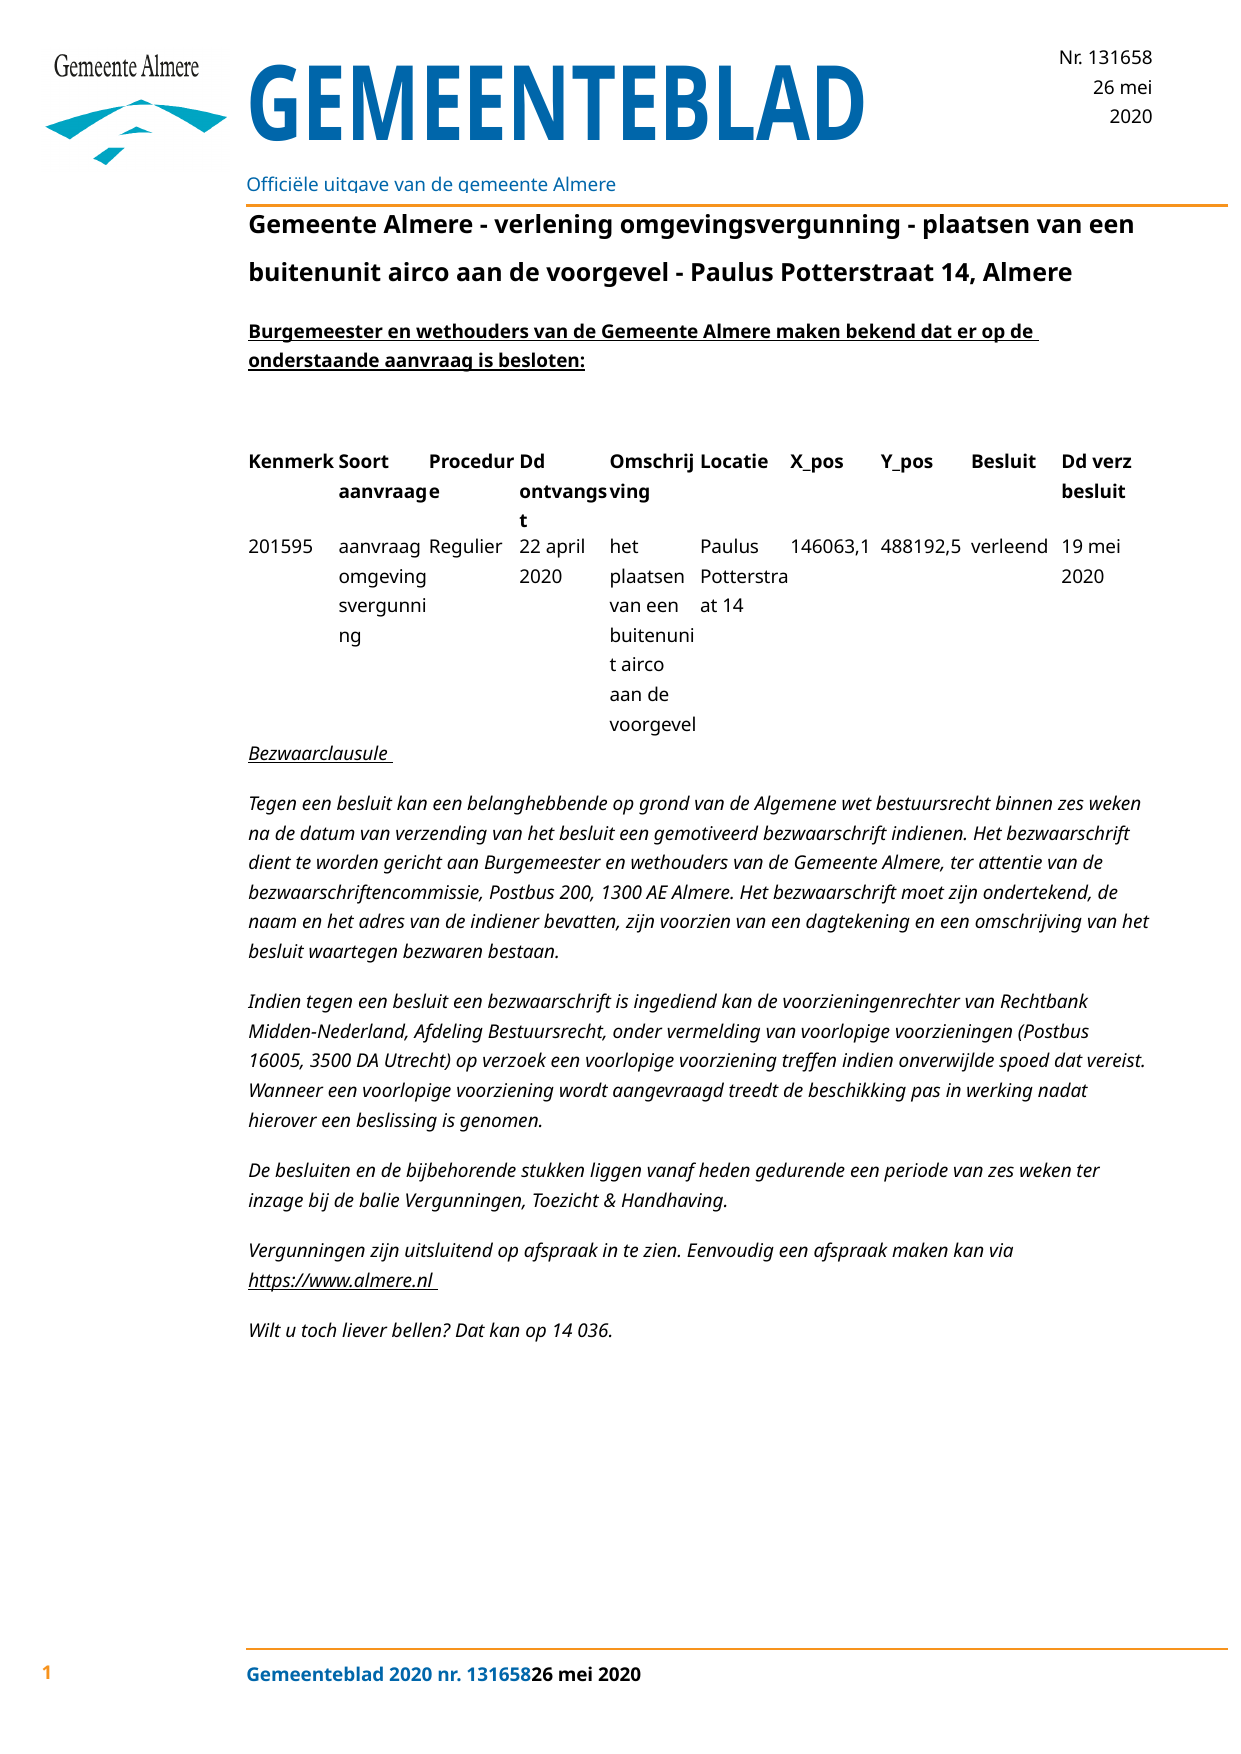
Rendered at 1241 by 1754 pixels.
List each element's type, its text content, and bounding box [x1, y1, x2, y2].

text De besluiten en de bijbehorende stukken liggen vanaf heden gedurende een periode van zes weken ter inzage bij de balie Vergunningen, Toezicht & Handhaving. [248, 1157, 1152, 1213]
text Indien tegen een besluit een bezwaarschrift is ingediend kan de voorzieningenrechter van Rechtbank Midden-Nederland, Afdeling Bestuursrecht, onder vermelding van voorlopige voorzieningen (Postbus 16005, 3500 DA Utrecht) op verzoek een voorlopige voorziening treffen indien onverwijlde spoed dat vereist. Wanneer een voorlopige voorziening wordt aangevraagd treedt de beschikking pas in werking nadat hierover een beslissing is genomen. [248, 988, 1152, 1133]
table_cell 146063,1 [790, 533, 881, 737]
table_cell 22 april 2020 [519, 533, 609, 737]
table_header Y_pos [881, 449, 971, 533]
table_header Procedure [429, 449, 519, 533]
table_cell 488192,5 [881, 533, 971, 737]
table_header Dd verz besluit [1061, 449, 1152, 533]
text Wilt u toch liever bellen? Dat kan op 14 036. [248, 1317, 1152, 1343]
table_header Dd ontvangst [519, 449, 609, 533]
table_header Omschrijving [609, 449, 700, 533]
table_header Soort aanvraag [338, 449, 429, 533]
table_cell Regulier [429, 533, 519, 737]
table_header Kenmerk [248, 449, 338, 533]
text Tegen een besluit kan een belanghebbende op grond van de Algemene wet bestuursrecht binnen zes weken na de datum van verzending van het besluit een gemotiveerd bezwaarschrift indienen. Het bezwaarschrift dient te worden gericht aan Burgemeester en wethouders van de Gemeente Almere, ter attentie van de bezwaarschriftencommissie, Postbus 200, 1300 AE Almere. Het bezwaarschrift moet zijn ondertekend, de naam en het adres van de indiener bevatten, zijn voorzien van een dagtekening en een omschrijving van het besluit waartegen bezwaren bestaan. [248, 790, 1152, 964]
text Vergunningen zijn uitsluitend op afspraak in te zien. Eenvoudig een afspraak maken kan via https://www.almere.nl [248, 1237, 1152, 1293]
table_cell 201595 [248, 533, 338, 737]
table_cell aanvraag omgevingsvergunning [338, 533, 429, 737]
table_header Locatie [700, 449, 790, 533]
text Burgemeester en wethouders van de Gemeente Almere maken bekend dat er op de onderstaande aanvraag is besloten: [248, 318, 1152, 373]
table_header Besluit [971, 449, 1061, 533]
table_cell het plaatsen van een buitenunit airco aan de voorgevel [609, 533, 700, 737]
text Gemeente Almere - verlening omgevingsvergunning - plaatsen van een buitenunit airco aan de voorgevel - Paulus Potterstraat 14, Almere [248, 207, 1152, 288]
table_cell Paulus Potterstraat 14 [700, 533, 790, 737]
table_cell verleend [971, 533, 1061, 737]
text Bezwaarclausule [248, 740, 1152, 766]
picture [41, 47, 231, 172]
table_cell 19 mei 2020 [1061, 533, 1152, 737]
table_header X_pos [790, 449, 881, 533]
